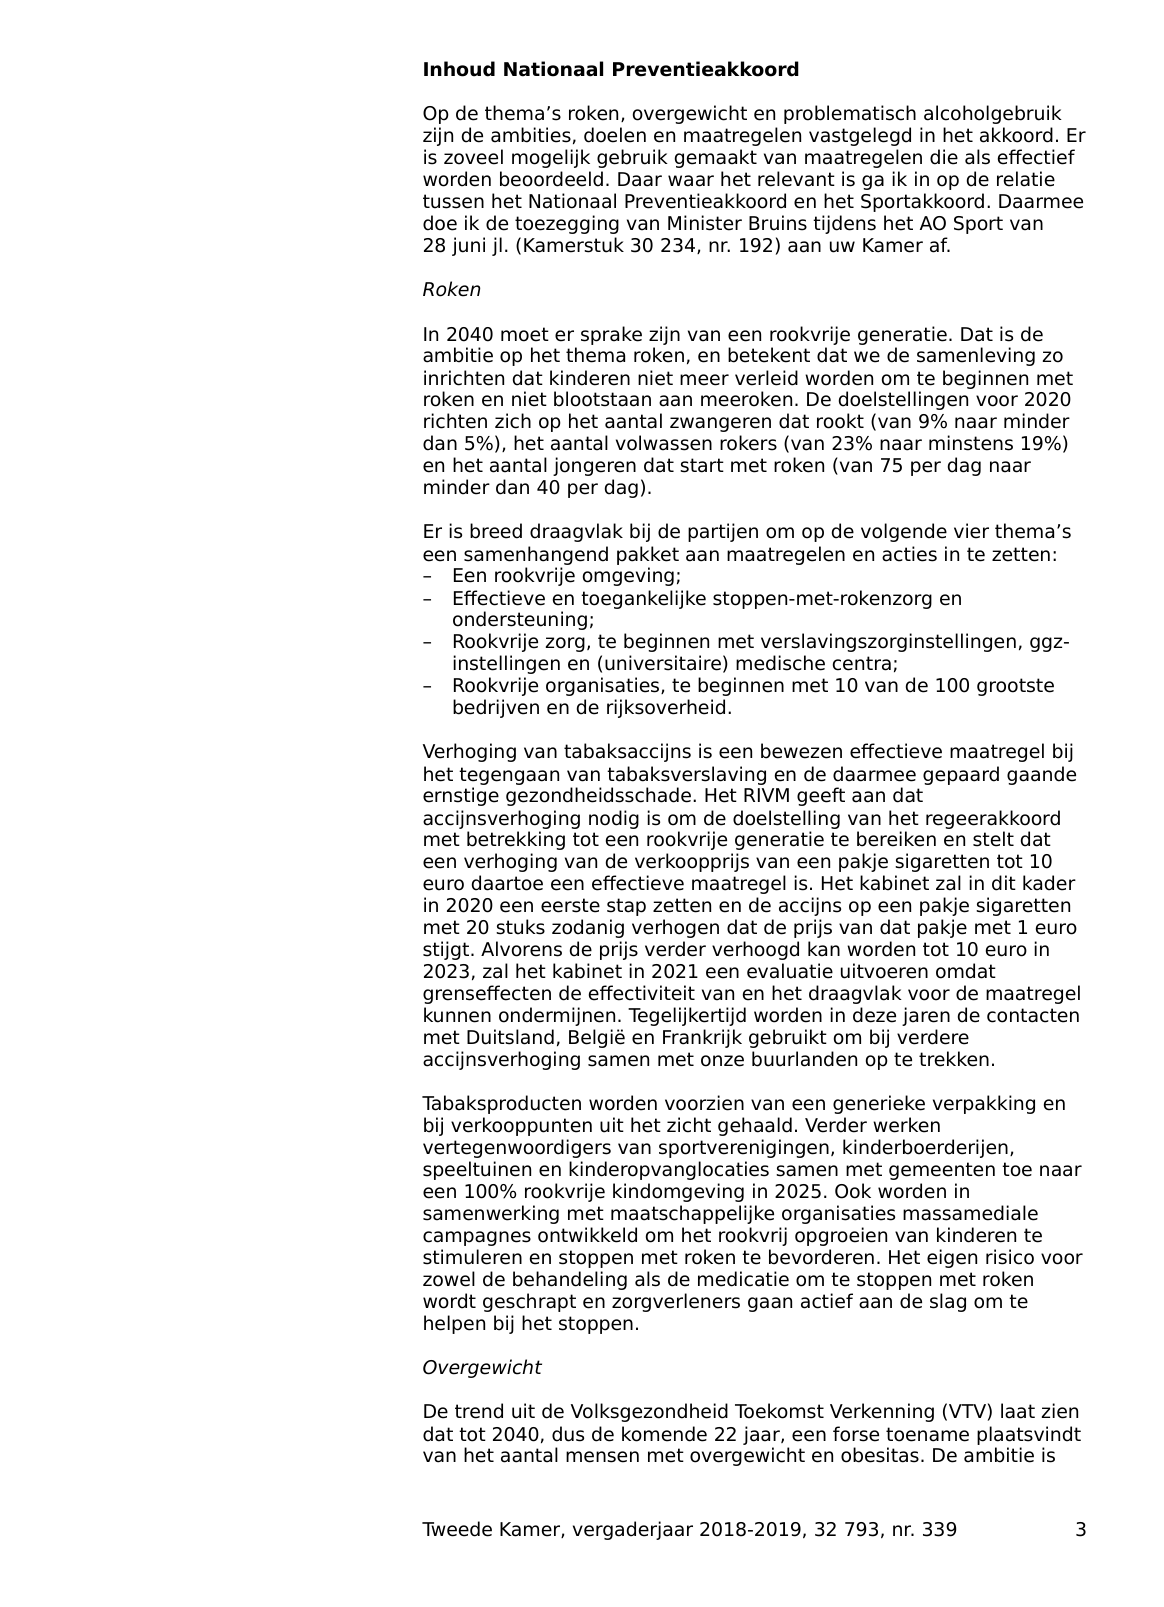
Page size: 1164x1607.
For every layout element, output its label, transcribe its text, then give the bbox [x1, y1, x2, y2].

text – Rookvrije organisaties, te beginnen met 10 van de 100 grootste bedrijven en de rijksoverheid. [422, 675, 1087, 719]
text – Een rookvrije omgeving; [422, 565, 1087, 587]
subtitle Inhoud Nationaal Preventieakkoord [422, 59, 1087, 81]
text – Effectieve en toegankelijke stoppen-met-rokenzorg en ondersteuning; [422, 587, 1087, 631]
text De trend uit de Volksgezondheid Toekomst Verkenning (VTV) laat zien dat tot 2040, dus de komende 22 jaar, een forse toename plaatsvindt van het aantal mensen met overgewicht en obesitas. De ambitie is [422, 1401, 1087, 1467]
subtitle Roken [422, 279, 1087, 301]
text In 2040 moet er sprake zijn van een rookvrije generatie. Dat is de ambitie op het thema roken, en betekent dat we de samenleving zo inrichten dat kinderen niet meer verleid worden om te beginnen met roken en niet blootstaan aan meeroken. De doelstellingen voor 2020 richten zich op het aantal zwangeren dat rookt (van 9% naar minder dan 5%), het aantal volwassen rokers (van 23% naar minstens 19%) en het aantal jongeren dat start met roken (van 75 per dag naar minder dan 40 per dag). [422, 323, 1087, 499]
text Tabaksproducten worden voorzien van een generieke verpakking en bij verkooppunten uit het zicht gehaald. Verder werken vertegenwoordigers van sportverenigingen, kinderboerderijen, speeltuinen en kinderopvanglocaties samen met gemeenten toe naar een 100% rookvrije kindomgeving in 2025. Ook worden in samenwerking met maatschappelijke organisaties massamediale campagnes ontwikkeld om het rookvrij opgroeien van kinderen te stimuleren en stoppen met roken te bevorderen. Het eigen risico voor zowel de behandeling als de medicatie om te stoppen met roken wordt geschrapt en zorgverleners gaan actief aan de slag om te helpen bij het stoppen. [422, 1093, 1087, 1335]
text Er is breed draagvlak bij de partijen om op de volgende vier thema’s een samenhangend pakket aan maatregelen en acties in te zetten: [422, 521, 1087, 565]
subtitle Overgewicht [422, 1357, 1087, 1379]
text – Rookvrije zorg, te beginnen met verslavingszorginstellingen, ggz-instellingen en (universitaire) medische centra; [422, 631, 1087, 675]
text Verhoging van tabaksaccijns is een bewezen effectieve maatregel bij het tegengaan van tabaksverslaving en de daarmee gepaard gaande ernstige gezondheidsschade. Het RIVM geeft aan dat accijnsverhoging nodig is om de doelstelling van het regeerakkoord met betrekking tot een rookvrije generatie te bereiken en stelt dat een verhoging van de verkoopprijs van een pakje sigaretten tot 10 euro daartoe een effectieve maatregel is. Het kabinet zal in dit kader in 2020 een eerste stap zetten en de accijns op een pakje sigaretten met 20 stuks zodanig verhogen dat de prijs van dat pakje met 1 euro stijgt. Alvorens de prijs verder verhoogd kan worden tot 10 euro in 2023, zal het kabinet in 2021 een evaluatie uitvoeren omdat grenseffecten de effectiviteit van en het draagvlak voor de maatregel kunnen ondermijnen. Tegelijkertijd worden in deze jaren de contacten met Duitsland, België en Frankrijk gebruikt om bij verdere accijnsverhoging samen met onze buurlanden op te trekken. [422, 741, 1087, 1071]
text Op de thema’s roken, overgewicht en problematisch alcoholgebruik zijn de ambities, doelen en maatregelen vastgelegd in het akkoord. Er is zoveel mogelijk gebruik gemaakt van maatregelen die als effectief worden beoordeeld. Daar waar het relevant is ga ik in op de relatie tussen het Nationaal Preventieakkoord en het Sportakkoord. Daarmee doe ik de toezegging van Minister Bruins tijdens het AO Sport van 28 juni jl. (Kamerstuk 30 234, nr. 192) aan uw Kamer af. [422, 103, 1087, 257]
